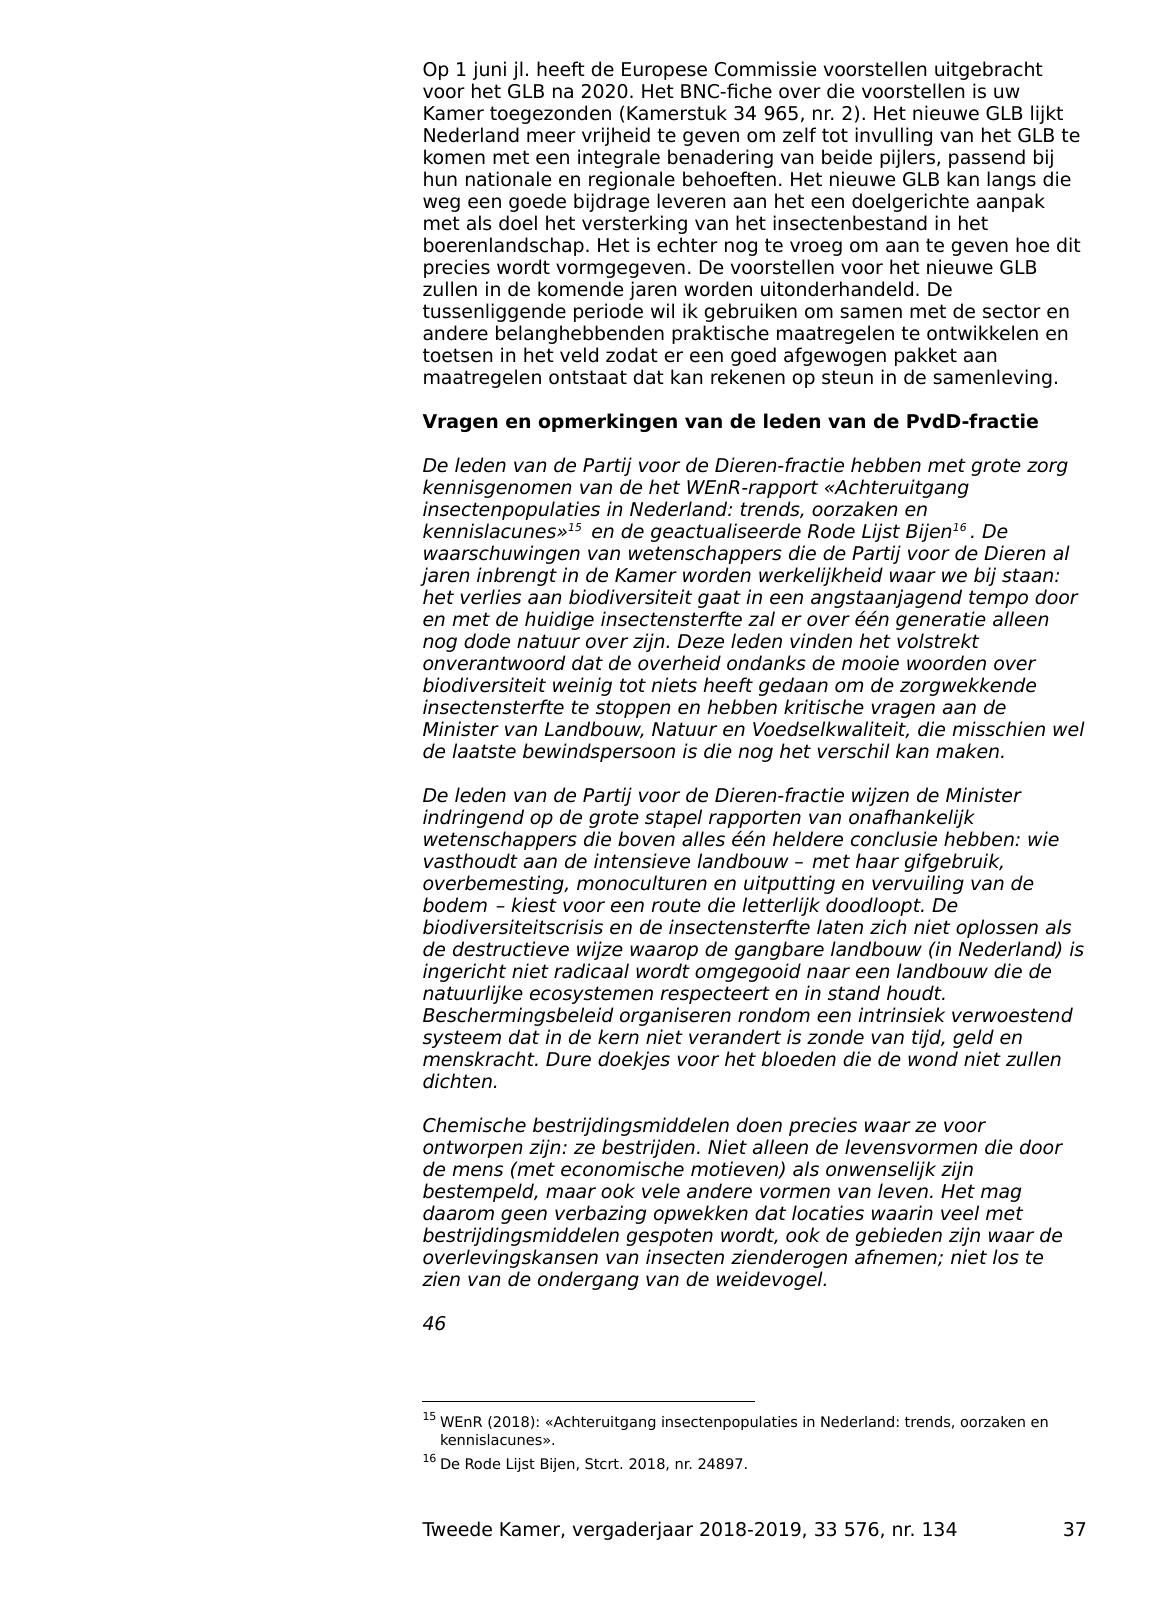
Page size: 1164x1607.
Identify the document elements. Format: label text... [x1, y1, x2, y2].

text De leden van de Partij voor de Dieren-fractie wijzen de Minister indringend op de grote stapel rapporten van onafhankelijk wetenschappers die boven alles één heldere conclusie hebben: wie vasthoudt aan de intensieve landbouw – met haar gifgebruik, overbemesting, monoculturen en uitputting en vervuiling van de bodem – kiest voor een route die letterlijk doodloopt. De biodiversiteitscrisis en de insectensterfte laten zich niet oplossen als de destructieve wijze waarop de gangbare landbouw (in Nederland) is ingericht niet radicaal wordt omgegooid naar een landbouw die de natuurlijke ecosystemen respecteert en in stand houdt. Beschermingsbeleid organiseren rondom een intrinsiek verwoestend systeem dat in de kern niet verandert is zonde van tijd, geld en menskracht. Dure doekjes voor het bloeden die de wond niet zullen dichten. [422, 785, 1087, 1093]
text De leden van de Partij voor de Dieren-fractie hebben met grote zorg kennisgenomen van de het WEnR-rapport «Achteruitgang insectenpopulaties in Nederland: trends, oorzaken en kennislacunes» en de geactualiseerde Rode Lijst Bijen. De waarschuwingen van wetenschappers die de Partij voor de Dieren al jaren inbrengt in de Kamer worden werkelijkheid waar we bij staan: het verlies aan biodiversiteit gaat in een angstaanjagend tempo door en met de huidige insectensterfte zal er over één generatie alleen nog dode natuur over zijn. Deze leden vinden het volstrekt onverantwoord dat de overheid ondanks de mooie woorden over biodiversiteit weinig tot niets heeft gedaan om de zorgwekkende insectensterfte te stoppen en hebben kritische vragen aan de Minister van Landbouw, Natuur en Voedselkwaliteit, die misschien wel de laatste bewindspersoon is die nog het verschil kan maken. [422, 455, 1087, 763]
subtitle Vragen en opmerkingen van de leden van de PvdD-fractie [422, 411, 1087, 433]
text Chemische bestrijdingsmiddelen doen precies waar ze voor ontworpen zijn: ze bestrijden. Niet alleen de levensvormen die door de mens (met economische motieven) als onwenselijk zijn bestempeld, maar ook vele andere vormen van leven. Het mag daarom geen verbazing opwekken dat locaties waarin veel met bestrijdingsmiddelen gespoten wordt, ook de gebieden zijn waar de overlevingskansen van insecten zienderogen afnemen; niet los te zien van de ondergang van de weidevogel. [422, 1115, 1087, 1291]
text WEnR (2018): «Achteruitgang insectenpopulaties in Nederland: trends, oorzaken en kennislacunes». [422, 1410, 1087, 1449]
text De Rode Lijst Bijen, Stcrt. 2018, nr. 24897. [422, 1452, 1087, 1474]
text Op 1 juni jl. heeft de Europese Commissie voorstellen uitgebracht voor het GLB na 2020. Het BNC-fiche over die voorstellen is uw Kamer toegezonden (Kamerstuk 34 965, nr. 2). Het nieuwe GLB lijkt Nederland meer vrijheid te geven om zelf tot invulling van het GLB te komen met een integrale benadering van beide pijlers, passend bij hun nationale en regionale behoeften. Het nieuwe GLB kan langs die weg een goede bijdrage leveren aan het een doelgerichte aanpak met als doel het versterking van het insectenbestand in het boerenlandschap. Het is echter nog te vroeg om aan te geven hoe dit precies wordt vormgegeven. De voorstellen voor het nieuwe GLB zullen in de komende jaren worden uitonderhandeld. De tussenliggende periode wil ik gebruiken om samen met de sector en andere belanghebbenden praktische maatregelen te ontwikkelen en toetsen in het veld zodat er een goed afgewogen pakket aan maatregelen ontstaat dat kan rekenen op steun in de samenleving. [422, 59, 1087, 389]
text 46 [422, 1313, 1087, 1335]
